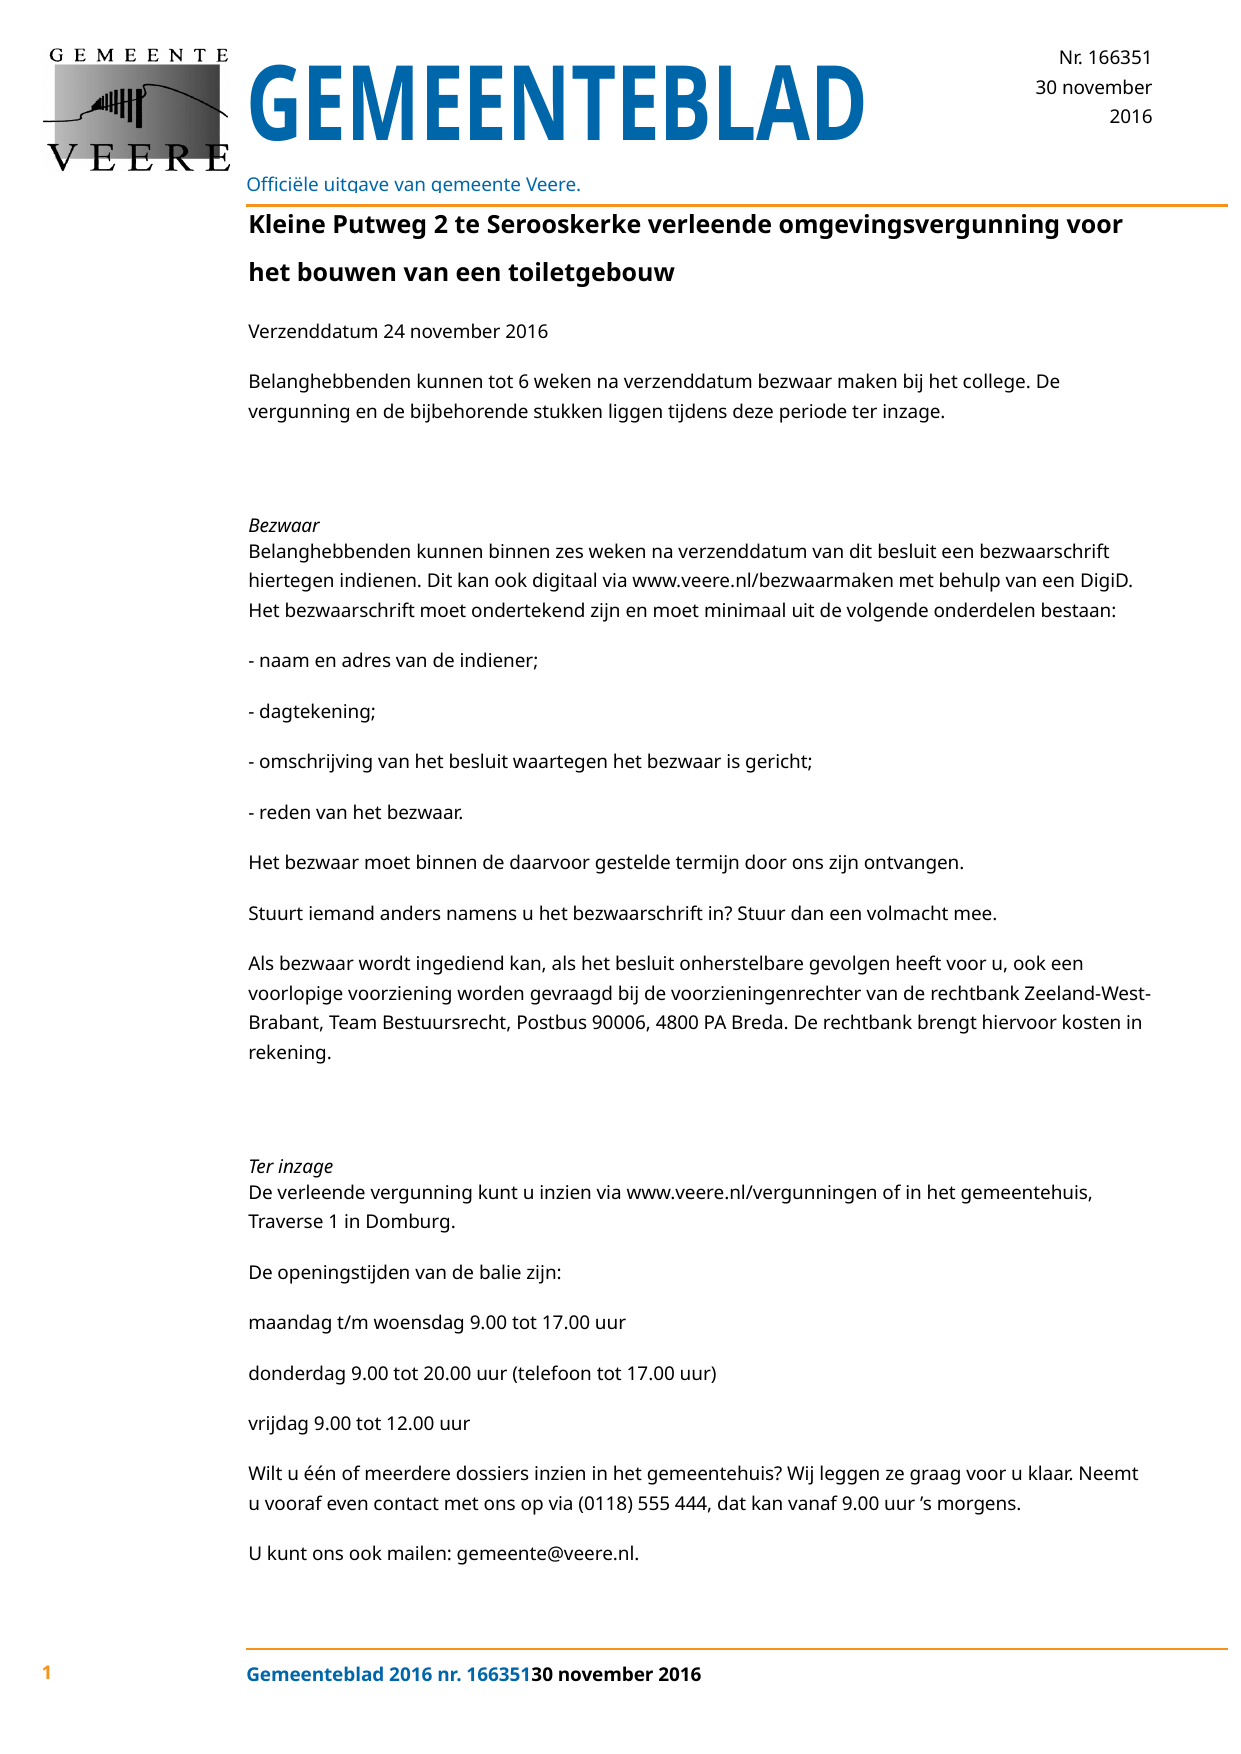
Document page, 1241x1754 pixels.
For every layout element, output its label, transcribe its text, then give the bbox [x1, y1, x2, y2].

text - omschrijving van het besluit waartegen het bezwaar is gericht; [248, 748, 1152, 774]
text Verzenddatum 24 november 2016 [248, 318, 1152, 344]
picture [41, 47, 231, 172]
text Belanghebbenden kunnen binnen zes weken na verzenddatum van dit besluit een bezwaarschrift hiertegen indienen. Dit kan ook digitaal via www.veere.nl/bezwaarmaken met behulp van een DigiD. Het bezwaarschrift moet ondertekend zijn en moet minimaal uit de volgende onderdelen bestaan: [248, 538, 1152, 623]
text De verleende vergunning kunt u inzien via www.veere.nl/vergunningen of in het gemeentehuis, Traverse 1 in Domburg. [248, 1179, 1152, 1234]
text Bezwaar [248, 512, 1152, 538]
text - dagtekening; [248, 698, 1152, 724]
text U kunt ons ook mailen: gemeente@veere.nl. [248, 1541, 1152, 1566]
text maandag t/m woensdag 9.00 tot 17.00 uur [248, 1309, 1152, 1335]
text Als bezwaar wordt ingediend kan, als het besluit onherstelbare gevolgen heeft voor u, ook een voorlopige voorziening worden gevraagd bij de voorzieningenrechter van de rechtbank Zeeland-West-Brabant, Team Bestuursrecht, Postbus 90006, 4800 PA Breda. De rechtbank brengt hiervoor kosten in rekening. [248, 950, 1152, 1064]
text vrijdag 9.00 tot 12.00 uur [248, 1410, 1152, 1436]
text Kleine Putweg 2 te Serooskerke verleende omgevingsvergunning voor het bouwen van een toiletgebouw [248, 207, 1152, 288]
text Het bezwaar moet binnen de daarvoor gestelde termijn door ons zijn ontvangen. [248, 849, 1152, 875]
text - naam en adres van de indiener; [248, 648, 1152, 673]
text De openingstijden van de balie zijn: [248, 1259, 1152, 1285]
text Ter inzage [248, 1153, 1152, 1179]
text - reden van het bezwaar. [248, 799, 1152, 824]
text Stuurt iemand anders namens u het bezwaarschrift in? Stuur dan een volmacht mee. [248, 900, 1152, 925]
text donderdag 9.00 tot 20.00 uur (telefoon tot 17.00 uur) [248, 1360, 1152, 1386]
text Wilt u één of meerdere dossiers inzien in het gemeentehuis? Wij leggen ze graag voor u klaar. Neemt u vooraf even contact met ons op via (0118) 555 444, dat kan vanaf 9.00 uur ’s morgens. [248, 1461, 1152, 1516]
text Belanghebbenden kunnen tot 6 weken na verzenddatum bezwaar maken bij het college. De vergunning en de bijbehorende stukken liggen tijdens deze periode ter inzage. [248, 368, 1152, 424]
